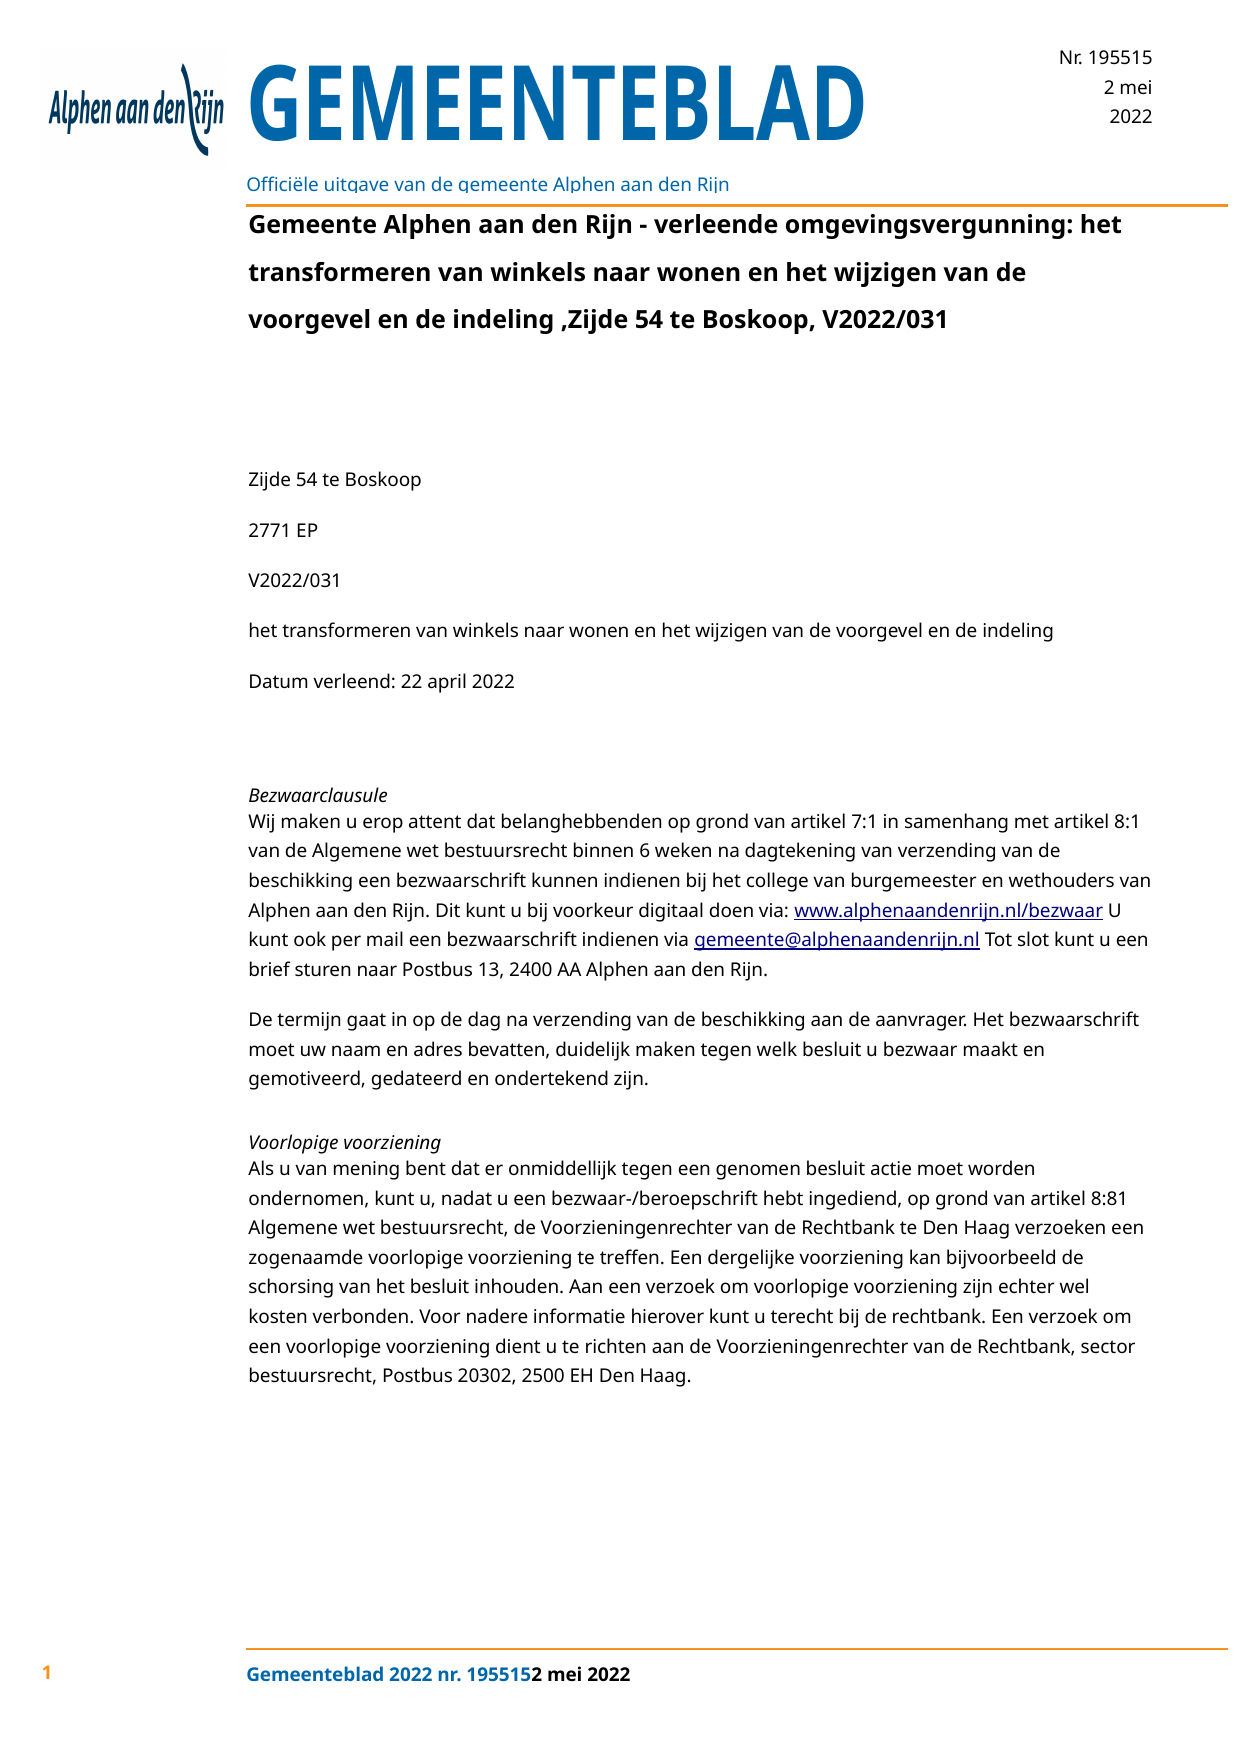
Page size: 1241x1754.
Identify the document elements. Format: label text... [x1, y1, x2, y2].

text het transformeren van winkels naar wonen en het wijzigen van de voorgevel en de indeling [248, 618, 1152, 643]
text 2771 EP [248, 517, 1152, 542]
text Zijde 54 te Boskoop [248, 466, 1152, 492]
text Bezwaarclausule [248, 782, 1152, 808]
text V2022/031 [248, 567, 1152, 593]
picture [41, 47, 231, 172]
text Voorlopige voorziening [248, 1129, 1152, 1155]
text Datum verleend: 22 april 2022 [248, 668, 1152, 694]
text De termijn gaat in op de dag na verzending van de beschikking aan de aanvrager. Het bezwaarschrift moet uw naam en adres bevatten, duidelijk maken tegen welk besluit u bezwaar maakt en gemotiveerd, gedateerd en ondertekend zijn. [248, 1006, 1152, 1091]
text Als u van mening bent dat er onmiddellijk tegen een genomen besluit actie moet worden ondernomen, kunt u, nadat u een bezwaar-/beroepschrift hebt ingediend, op grond van artikel 8:81 Algemene wet bestuursrecht, de Voorzieningenrechter van de Rechtbank te Den Haag verzoeken een zogenaamde voorlopige voorziening te treffen. Een dergelijke voorziening kan bijvoorbeeld de schorsing van het besluit inhouden. Aan een verzoek om voorlopige voorziening zijn echter wel kosten verbonden. Voor nadere informatie hierover kunt u terecht bij de rechtbank. Een verzoek om een voorlopige voorziening dient u te richten aan de Voorzieningenrechter van de Rechtbank, sector bestuursrecht, Postbus 20302, 2500 EH Den Haag. [248, 1155, 1152, 1388]
text Wij maken u erop attent dat belanghebbenden op grond van artikel 7:1 in samenhang met artikel 8:1 van de Algemene wet bestuursrecht binnen 6 weken na dagtekening van verzending van de beschikking een bezwaarschrift kunnen indienen bij het college van burgemeester en wethouders van Alphen aan den Rijn. Dit kunt u bij voorkeur digitaal doen via: www.alphenaandenrijn.nl/bezwaar U kunt ook per mail een bezwaarschrift indienen via gemeente@alphenaandenrijn.nl Tot slot kunt u een brief sturen naar Postbus 13, 2400 AA Alphen aan den Rijn. [248, 808, 1152, 982]
text Gemeente Alphen aan den Rijn - verleende omgevingsvergunning: het transformeren van winkels naar wonen en het wijzigen van de voorgevel en de indeling ,Zijde 54 te Boskoop, V2022/031 [248, 207, 1152, 336]
